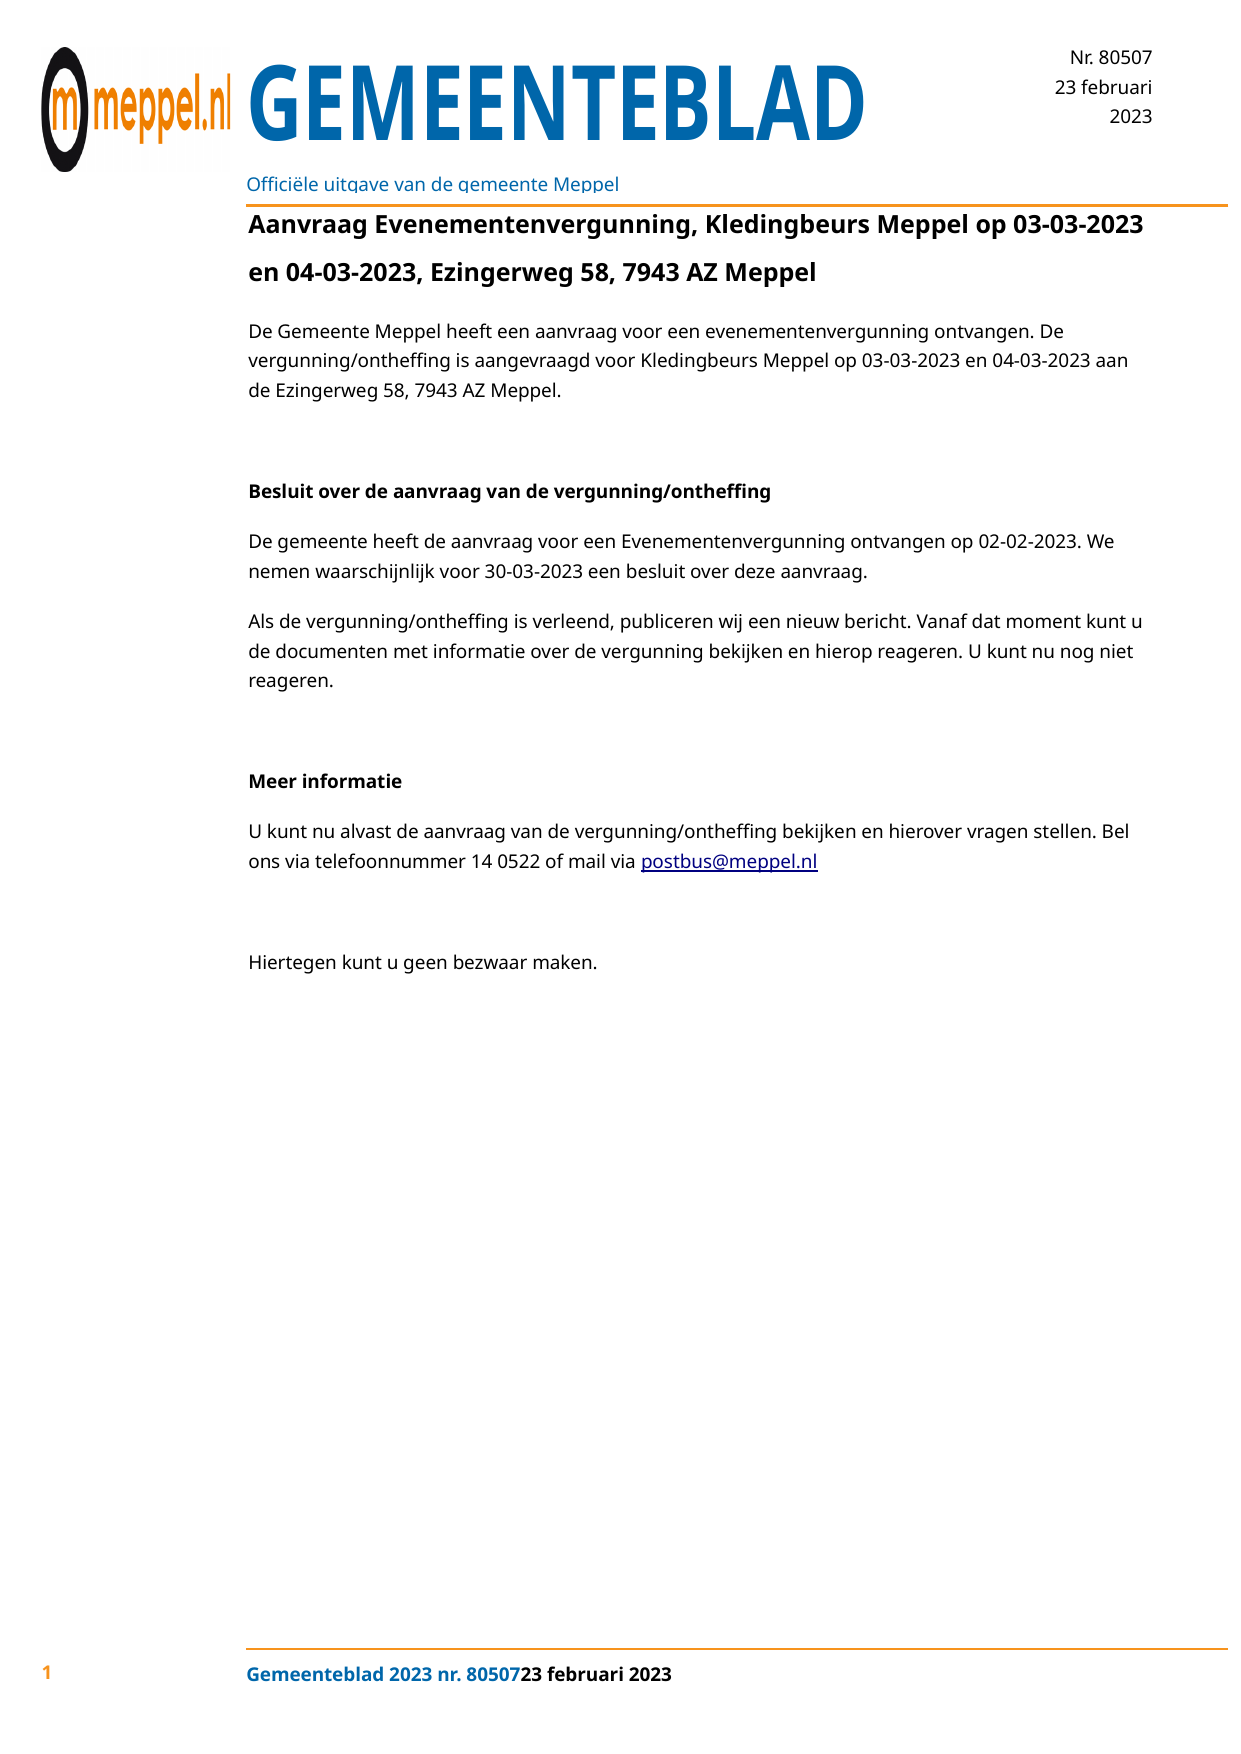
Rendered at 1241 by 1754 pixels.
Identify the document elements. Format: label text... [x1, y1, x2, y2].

text Meer informatie [248, 768, 1152, 794]
text Als de vergunning/ontheffing is verleend, publiceren wij een nieuw bericht. Vanaf dat moment kunt u de documenten met informatie over de vergunning bekijken en hierop reageren. U kunt nu nog niet reageren. [248, 608, 1152, 693]
text De gemeente heeft de aanvraag voor een Evenementenvergunning ontvangen op 02-02-2023. We nemen waarschijnlijk voor 30-03-2023 een besluit over deze aanvraag. [248, 528, 1152, 584]
text Hiertegen kunt u geen bezwaar maken. [248, 949, 1152, 975]
text De Gemeente Meppel heeft een aanvraag voor een evenementenvergunning ontvangen. De vergunning/ontheffing is aangevraagd voor Kledingbeurs Meppel op 03-03-2023 en 04-03-2023 aan de Ezingerweg 58, 7943 AZ Meppel. [248, 318, 1152, 403]
picture [41, 47, 231, 172]
text U kunt nu alvast de aanvraag van de vergunning/ontheffing bekijken en hierover vragen stellen. Bel ons via telefoonnummer 14 0522 of mail via postbus@meppel.nl [248, 819, 1152, 874]
text Besluit over de aanvraag van de vergunning/ontheffing [248, 478, 1152, 504]
text Aanvraag Evenementenvergunning, Kledingbeurs Meppel op 03-03-2023 en 04-03-2023, Ezingerweg 58, 7943 AZ Meppel [248, 207, 1152, 288]
